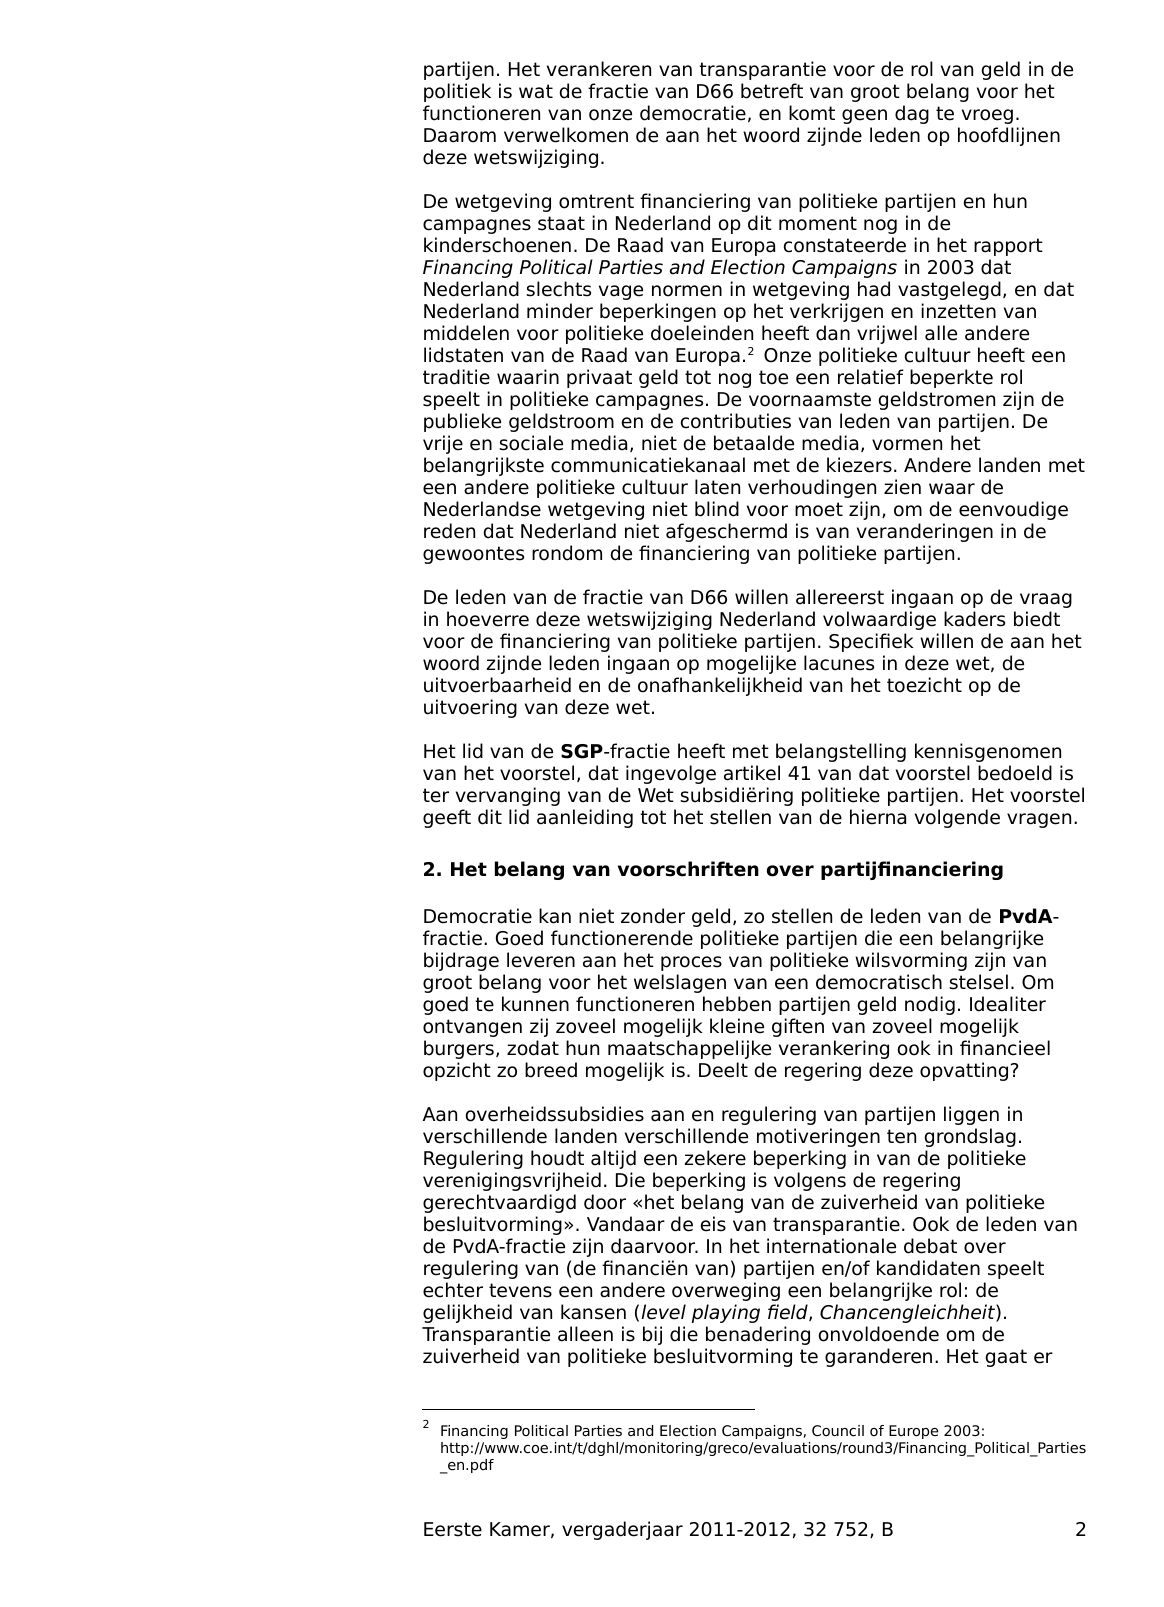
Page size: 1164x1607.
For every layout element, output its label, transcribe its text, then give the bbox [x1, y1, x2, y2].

text Financing Political Parties and Election Campaigns, Council of Europe 2003: http://www.coe.int/t/dghl/monitoring/greco/evaluations/round3/Financing_Political_Parties_en.pdf [422, 1418, 1087, 1474]
subtitle 2. Het belang van voorschriften over partijfinanciering [422, 859, 1087, 881]
text Het lid van de SGP-fractie heeft met belangstelling kennisgenomen van het voorstel, dat ingevolge artikel 41 van dat voorstel bedoeld is ter vervanging van de Wet subsidiëring politieke partijen. Het voorstel geeft dit lid aanleiding tot het stellen van de hierna volgende vragen. [422, 741, 1087, 829]
text partijen. Het verankeren van transparantie voor de rol van geld in de politiek is wat de fractie van D66 betreft van groot belang voor het functioneren van onze democratie, en komt geen dag te vroeg. Daarom verwelkomen de aan het woord zijnde leden op hoofdlijnen deze wetswijziging. [422, 59, 1087, 169]
text De leden van de fractie van D66 willen allereerst ingaan op de vraag in hoeverre deze wetswijziging Nederland volwaardige kaders biedt voor de financiering van politieke partijen. Specifiek willen de aan het woord zijnde leden ingaan op mogelijke lacunes in deze wet, de uitvoerbaarheid en de onafhankelijkheid van het toezicht op de uitvoering van deze wet. [422, 587, 1087, 719]
text Democratie kan niet zonder geld, zo stellen de leden van de PvdA-fractie. Goed functionerende politieke partijen die een belangrijke bijdrage leveren aan het proces van politieke wilsvorming zijn van groot belang voor het welslagen van een democratisch stelsel. Om goed te kunnen functioneren hebben partijen geld nodig. Idealiter ontvangen zij zoveel mogelijk kleine giften van zoveel mogelijk burgers, zodat hun maatschappelijke verankering ook in financieel opzicht zo breed mogelijk is. Deelt de regering deze opvatting? [422, 906, 1087, 1082]
text De wetgeving omtrent financiering van politieke partijen en hun campagnes staat in Nederland op dit moment nog in de kinderschoenen. De Raad van Europa constateerde in het rapport Financing Political Parties and Election Campaigns in 2003 dat Nederland slechts vage normen in wetgeving had vastgelegd, en dat Nederland minder beperkingen op het verkrijgen en inzetten van middelen voor politieke doeleinden heeft dan vrijwel alle andere lidstaten van de Raad van Europa. Onze politieke cultuur heeft een traditie waarin privaat geld tot nog toe een relatief beperkte rol speelt in politieke campagnes. De voornaamste geldstromen zijn de publieke geldstroom en de contributies van leden van partijen. De vrije en sociale media, niet de betaalde media, vormen het belangrijkste communicatiekanaal met de kiezers. Andere landen met een andere politieke cultuur laten verhoudingen zien waar de Nederlandse wetgeving niet blind voor moet zijn, om de eenvoudige reden dat Nederland niet afgeschermd is van veranderingen in de gewoontes rondom de financiering van politieke partijen. [422, 191, 1087, 565]
text Aan overheidssubsidies aan en regulering van partijen liggen in verschillende landen verschillende motiveringen ten grondslag. Regulering houdt altijd een zekere beperking in van de politieke verenigingsvrijheid. Die beperking is volgens de regering gerechtvaardigd door «het belang van de zuiverheid van politieke besluitvorming». Vandaar de eis van transparantie. Ook de leden van de PvdA-fractie zijn daarvoor. In het internationale debat over regulering van (de financiën van) partijen en/of kandidaten speelt echter tevens een andere overweging een belangrijke rol: de gelijkheid van kansen (level playing field, Chancengleichheit). Transparantie alleen is bij die benadering onvoldoende om de zuiverheid van politieke besluitvorming te garanderen. Het gaat er [422, 1104, 1087, 1368]
